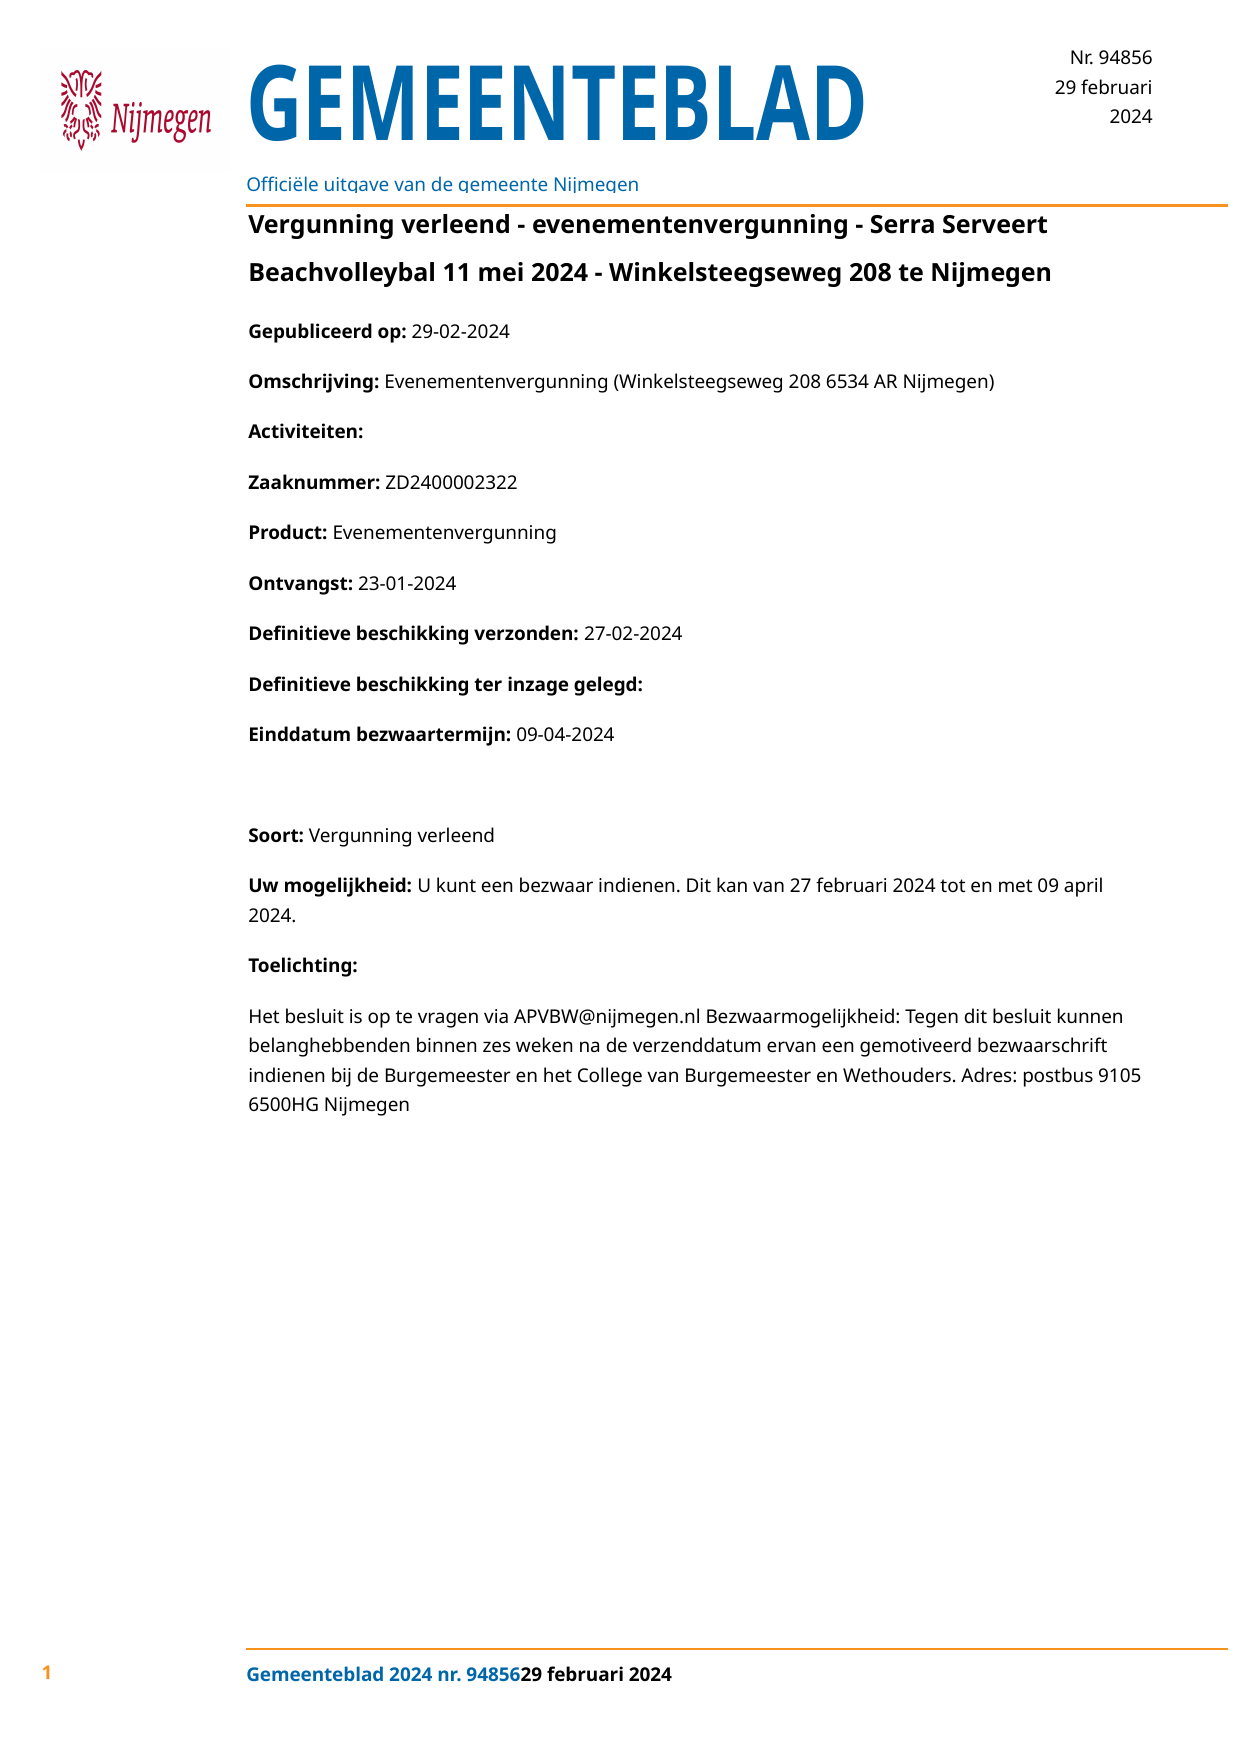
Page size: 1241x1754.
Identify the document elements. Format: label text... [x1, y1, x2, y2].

text Toelichting: [248, 952, 1152, 978]
text Einddatum bezwaartermijn: 09-04-2024 [248, 721, 1152, 747]
text Definitieve beschikking verzonden: 27-02-2024 [248, 620, 1152, 646]
text Het besluit is op te vragen via APVBW@nijmegen.nl Bezwaarmogelijkheid: Tegen dit besluit kunnen belanghebbenden binnen zes weken na de verzenddatum ervan een gemotiveerd bezwaarschrift indienen bij de Burgemeester en het College van Burgemeester en Wethouders. Adres: postbus 9105 6500HG Nijmegen [248, 1003, 1152, 1117]
text Product: Evenementenvergunning [248, 519, 1152, 545]
picture [41, 47, 231, 172]
text Vergunning verleend - evenementenvergunning - Serra Serveert Beachvolleybal 11 mei 2024 - Winkelsteegseweg 208 te Nijmegen [248, 207, 1152, 288]
text Soort: Vergunning verleend [248, 822, 1152, 848]
text Ontvangst: 23-01-2024 [248, 570, 1152, 596]
text Gepubliceerd op: 29-02-2024 [248, 318, 1152, 344]
text Definitieve beschikking ter inzage gelegd: [248, 671, 1152, 697]
text Zaaknummer: ZD2400002322 [248, 469, 1152, 495]
text Uw mogelijkheid: U kunt een bezwaar indienen. Dit kan van 27 februari 2024 tot en met 09 april 2024. [248, 872, 1152, 928]
text Activiteiten: [248, 419, 1152, 444]
text Omschrijving: Evenementenvergunning (Winkelsteegseweg 208 6534 AR Nijmegen) [248, 368, 1152, 394]
